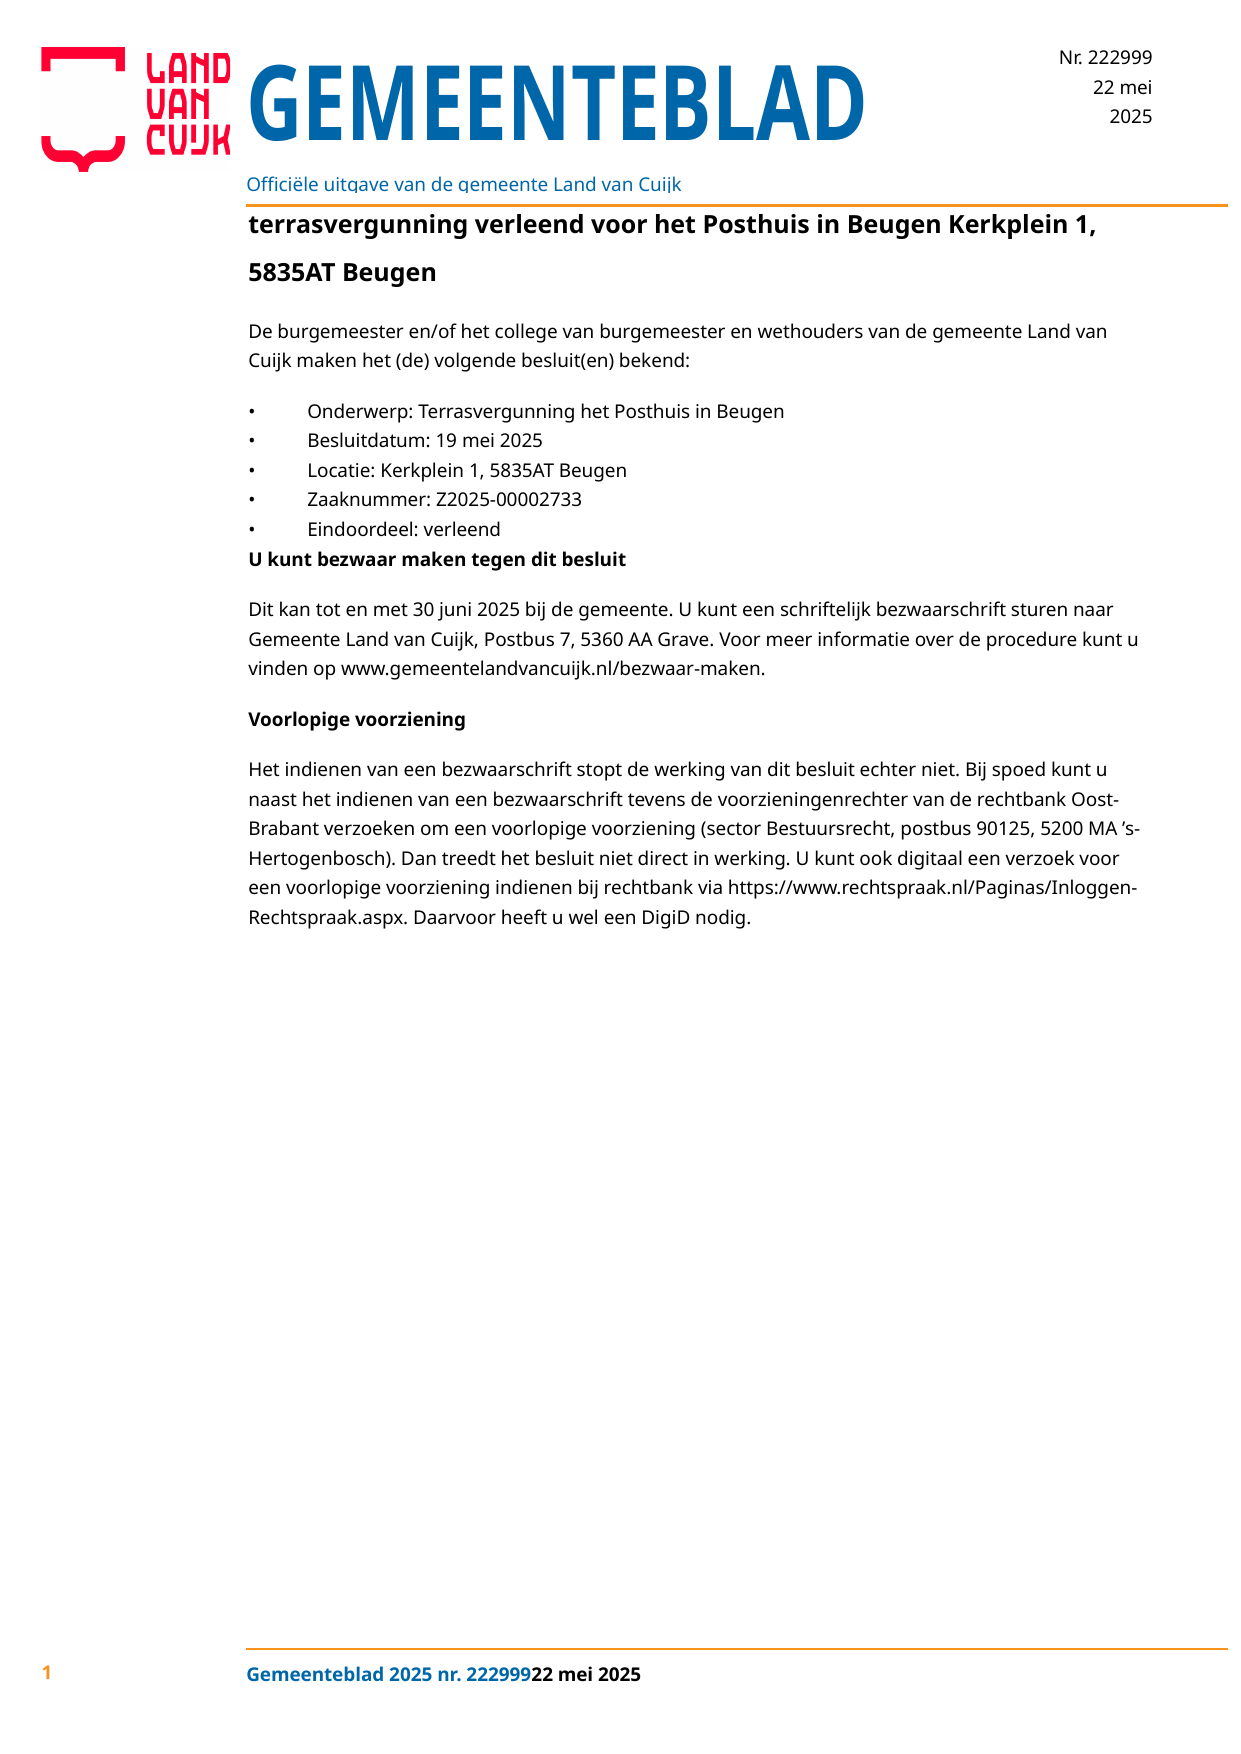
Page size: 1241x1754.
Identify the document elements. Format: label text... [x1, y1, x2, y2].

list Besluitdatum: 19 mei 2025 [248, 427, 1152, 453]
list Zaaknummer: Z2025-00002733 [248, 487, 1152, 512]
text De burgemeester en/of het college van burgemeester en wethouders van de gemeente Land van Cuijk maken het (de) volgende besluit(en) bekend: [248, 318, 1152, 373]
list Locatie: Kerkplein 1, 5835AT Beugen [248, 457, 1152, 483]
picture [41, 47, 231, 172]
text Het indienen van een bezwaarschrift stopt de werking van dit besluit echter niet. Bij spoed kunt u naast het indienen van een bezwaarschrift tevens de voorzieningenrechter van de rechtbank Oost-Brabant verzoeken om een voorlopige voorziening (sector Bestuursrecht, postbus 90125, 5200 MA ’s-Hertogenbosch). Dan treedt het besluit niet direct in werking. U kunt ook digitaal een verzoek voor een voorlopige voorziening indienen bij rechtbank via https://www.rechtspraak.nl/Paginas/Inloggen-Rechtspraak.aspx. Daarvoor heeft u wel een DigiD nodig. [248, 756, 1152, 930]
list Onderwerp: Terrasvergunning het Posthuis in Beugen [248, 398, 1152, 424]
text Dit kan tot en met 30 juni 2025 bij de gemeente. U kunt een schriftelijk bezwaarschrift sturen naar Gemeente Land van Cuijk, Postbus 7, 5360 AA Grave. Voor meer informatie over de procedure kunt u vinden op www.gemeentelandvancuijk.nl/bezwaar-maken. [248, 596, 1152, 681]
text terrasvergunning verleend voor het Posthuis in Beugen Kerkplein 1, 5835AT Beugen [248, 207, 1152, 288]
text Voorlopige voorziening [248, 706, 1152, 732]
list Eindoordeel: verleend [248, 516, 1152, 542]
text U kunt bezwaar maken tegen dit besluit [248, 546, 1152, 572]
